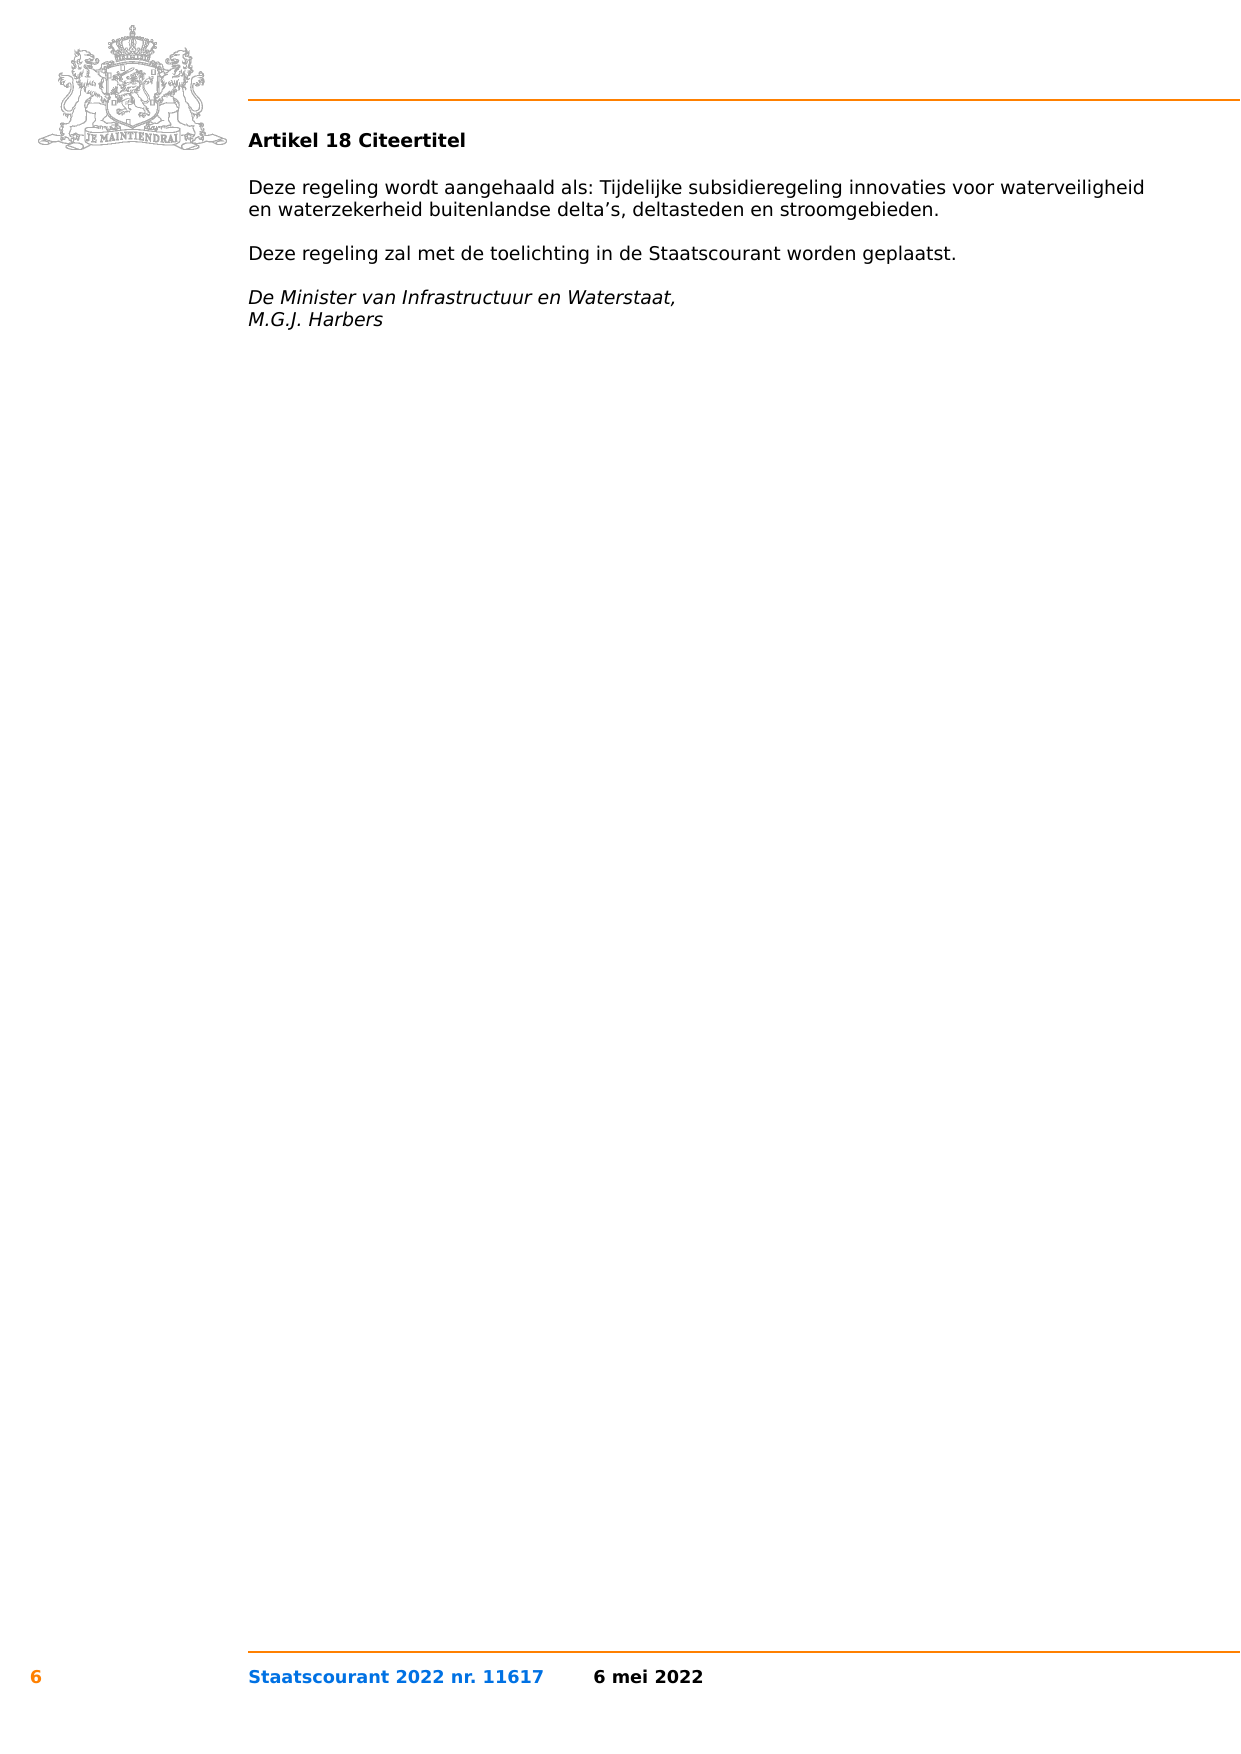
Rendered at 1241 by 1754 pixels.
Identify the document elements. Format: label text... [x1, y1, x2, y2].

subtitle Artikel 18 Citeertitel [248, 130, 1163, 152]
text De Minister van Infrastructuur en Waterstaat, M.G.J. Harbers [248, 287, 1163, 331]
text Deze regeling zal met de toelichting in de Staatscourant worden geplaatst. [248, 243, 1163, 265]
picture [38, 25, 227, 150]
text Deze regeling wordt aangehaald als: Tijdelijke subsidieregeling innovaties voor waterveiligheid en waterzekerheid buitenlandse delta’s, deltasteden en stroomgebieden. [248, 177, 1163, 221]
